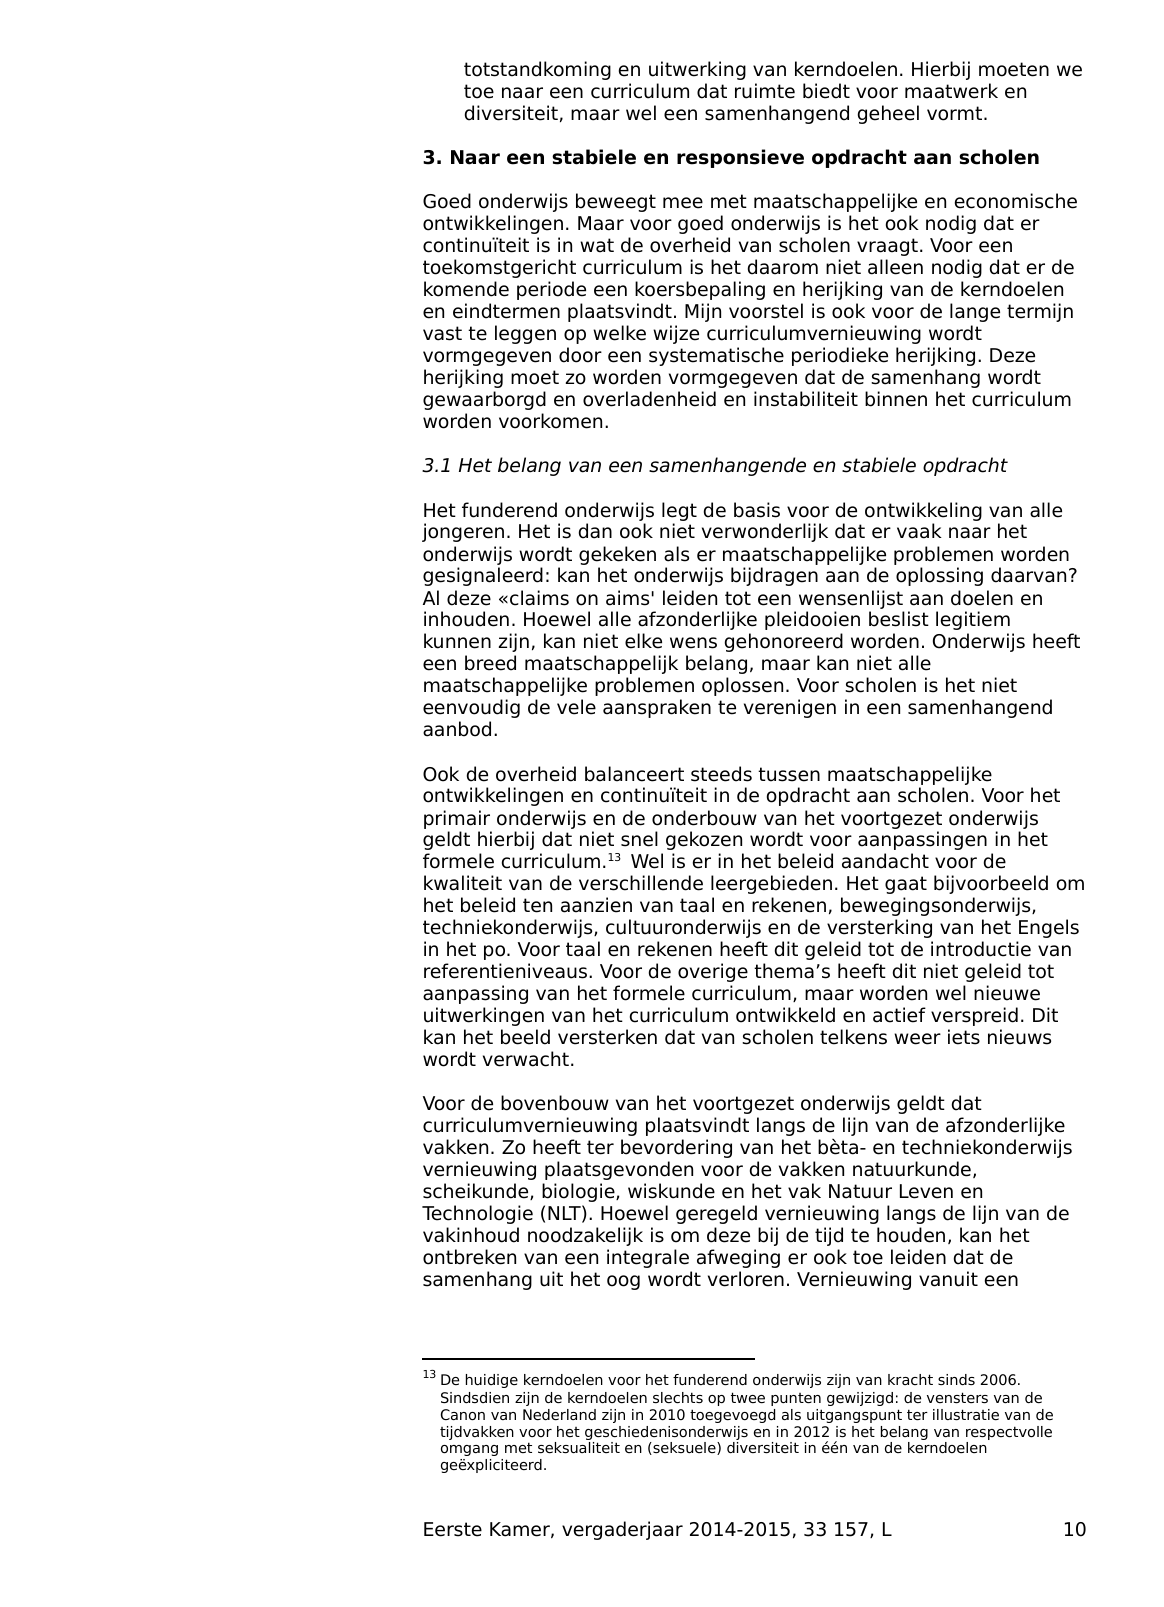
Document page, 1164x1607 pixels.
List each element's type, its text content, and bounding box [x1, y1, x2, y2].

text De huidige kerndoelen voor het funderend onderwijs zijn van kracht sinds 2006. Sindsdien zijn de kerndoelen slechts op twee punten gewijzigd: de vensters van de Canon van Nederland zijn in 2010 toegevoegd als uitgangspunt ter illustratie van de tijdvakken voor het geschiedenisonderwijs en in 2012 is het belang van respectvolle omgang met seksualiteit en (seksuele) diversiteit in één van de kerndoelen geëxpliciteerd. [422, 1368, 1087, 1474]
text Ook de overheid balanceert steeds tussen maatschappelijke ontwikkelingen en continuïteit in de opdracht aan scholen. Voor het primair onderwijs en de onderbouw van het voortgezet onderwijs geldt hierbij dat niet snel gekozen wordt voor aanpassingen in het formele curriculum. Wel is er in het beleid aandacht voor de kwaliteit van de verschillende leergebieden. Het gaat bijvoorbeeld om het beleid ten aanzien van taal en rekenen, bewegingsonderwijs, techniekonderwijs, cultuuronderwijs en de versterking van het Engels in het po. Voor taal en rekenen heeft dit geleid tot de introductie van referentieniveaus. Voor de overige thema’s heeft dit niet geleid tot aanpassing van het formele curriculum, maar worden wel nieuwe uitwerkingen van het curriculum ontwikkeld en actief verspreid. Dit kan het beeld versterken dat van scholen telkens weer iets nieuws wordt verwacht. [422, 763, 1087, 1071]
subtitle 3. Naar een stabiele en responsieve opdracht aan scholen [422, 147, 1087, 169]
text totstandkoming en uitwerking van kerndoelen. Hierbij moeten we toe naar een curriculum dat ruimte biedt voor maatwerk en diversiteit, maar wel een samenhangend geheel vormt. [422, 59, 1087, 125]
text Goed onderwijs beweegt mee met maatschappelijke en economische ontwikkelingen. Maar voor goed onderwijs is het ook nodig dat er continuïteit is in wat de overheid van scholen vraagt. Voor een toekomstgericht curriculum is het daarom niet alleen nodig dat er de komende periode een koersbepaling en herijking van de kerndoelen en eindtermen plaatsvindt. Mijn voorstel is ook voor de lange termijn vast te leggen op welke wijze curriculumvernieuwing wordt vormgegeven door een systematische periodieke herijking. Deze herijking moet zo worden vormgegeven dat de samenhang wordt gewaarborgd en overladenheid en instabiliteit binnen het curriculum worden voorkomen. [422, 191, 1087, 433]
text Het funderend onderwijs legt de basis voor de ontwikkeling van alle jongeren. Het is dan ook niet verwonderlijk dat er vaak naar het onderwijs wordt gekeken als er maatschappelijke problemen worden gesignaleerd: kan het onderwijs bijdragen aan de oplossing daarvan? Al deze «claims on aims' leiden tot een wensenlijst aan doelen en inhouden. Hoewel alle afzonderlijke pleidooien beslist legitiem kunnen zijn, kan niet elke wens gehonoreerd worden. Onderwijs heeft een breed maatschappelijk belang, maar kan niet alle maatschappelijke problemen oplossen. Voor scholen is het niet eenvoudig de vele aanspraken te verenigen in een samenhangend aanbod. [422, 499, 1087, 741]
subtitle 3.1 Het belang van een samenhangende en stabiele opdracht [422, 455, 1087, 477]
text Voor de bovenbouw van het voortgezet onderwijs geldt dat curriculumvernieuwing plaatsvindt langs de lijn van de afzonderlijke vakken. Zo heeft ter bevordering van het bèta- en techniekonderwijs vernieuwing plaatsgevonden voor de vakken natuurkunde, scheikunde, biologie, wiskunde en het vak Natuur Leven en Technologie (NLT). Hoewel geregeld vernieuwing langs de lijn van de vakinhoud noodzakelijk is om deze bij de tijd te houden, kan het ontbreken van een integrale afweging er ook toe leiden dat de samenhang uit het oog wordt verloren. Vernieuwing vanuit een [422, 1093, 1087, 1291]
